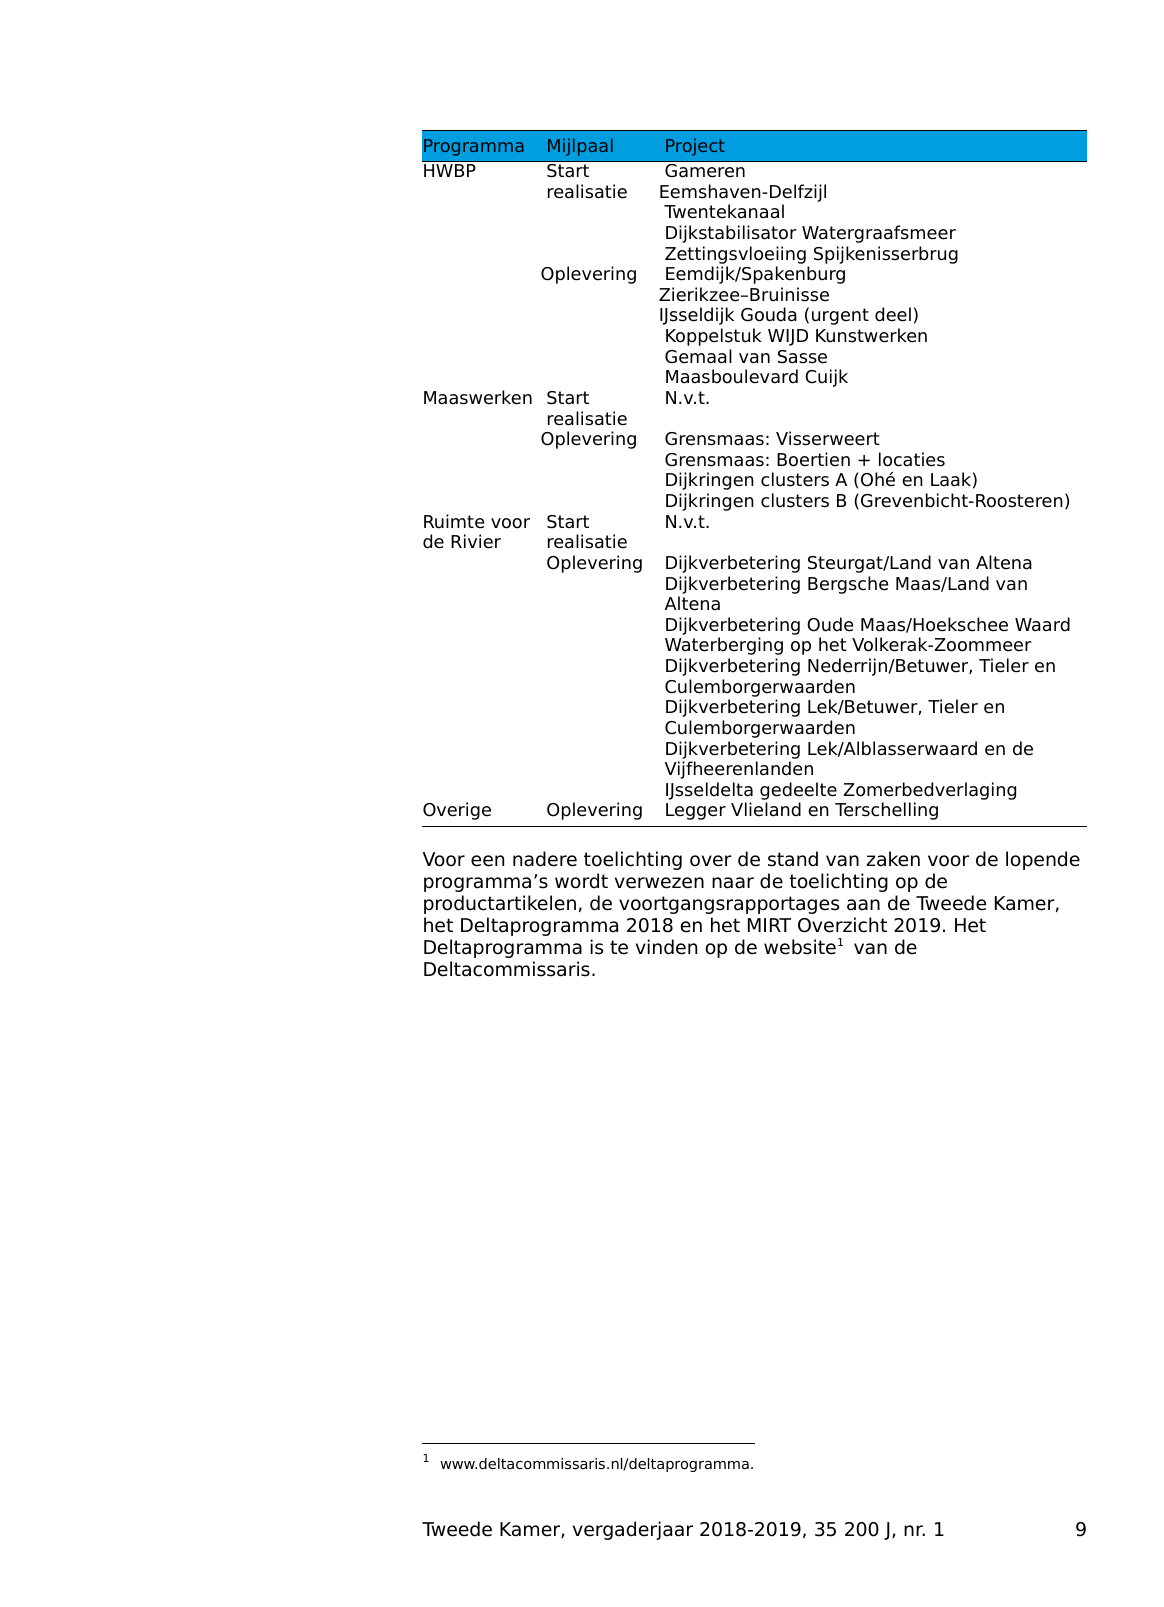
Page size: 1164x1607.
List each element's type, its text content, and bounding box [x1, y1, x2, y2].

table_header Mijlpaal [540, 131, 658, 161]
table_cell [422, 780, 540, 800]
table_cell Grensmaas: Visserweert [659, 429, 1087, 450]
table_cell [540, 450, 658, 470]
table_cell Overige [422, 800, 540, 826]
table_cell Start realisatie [540, 162, 658, 202]
table_cell Dijkringen clusters A (Ohé en Laak) [659, 470, 1087, 491]
table_cell [422, 553, 540, 573]
table_cell Waterberging op het Volkerak-Zoommeer [659, 635, 1087, 656]
table_cell Maaswerken [422, 388, 540, 450]
table_cell Grensmaas: Boertien + locaties [659, 450, 1087, 470]
table_cell Start realisatie [540, 388, 658, 429]
table_cell Zierikzee–Bruinisse [659, 285, 1087, 305]
table_cell HWBP [422, 162, 540, 326]
table_cell [422, 697, 540, 738]
table_cell [422, 574, 540, 615]
table_cell Oplevering [540, 800, 658, 826]
table_cell N.v.t. [659, 388, 1087, 429]
table_cell [540, 491, 658, 512]
table_cell [540, 470, 658, 491]
table_cell Eemshaven-Delfzijl [659, 182, 1087, 202]
table_cell [422, 470, 540, 491]
table_cell Dijkringen clusters B (Grevenbicht-Roosteren) [659, 491, 1087, 512]
table_cell [422, 615, 540, 635]
table_cell Ruimte voor de Rivier [422, 512, 540, 553]
table_cell [422, 635, 540, 656]
table_cell Oplevering [540, 429, 658, 450]
table_header Programma [422, 131, 540, 161]
table_cell [540, 244, 658, 264]
table_cell [422, 491, 540, 512]
table_cell [422, 326, 540, 347]
table_cell Dijkverbetering Lek/Alblasserwaard en de Vijfheerenlanden [659, 739, 1087, 780]
table_cell [540, 347, 658, 367]
table_cell Oplevering [540, 553, 658, 738]
table_cell Dijkverbetering Bergsche Maas/Land van Altena [659, 574, 1087, 615]
table_cell Dijkverbetering Lek/Betuwer, Tieler en Culemborgerwaarden [659, 697, 1087, 738]
table_cell Start realisatie [540, 512, 658, 553]
table_cell [540, 326, 658, 347]
table_cell Maasboulevard Cuijk [659, 367, 1087, 388]
table_cell N.v.t. [659, 512, 1087, 553]
table_cell [422, 450, 540, 470]
table_cell Dijkverbetering Nederrijn/Betuwer, Tieler en Culemborgerwaarden [659, 656, 1087, 697]
table_cell Dijkverbetering Oude Maas/Hoekschee Waard [659, 615, 1087, 635]
table_cell [422, 367, 540, 388]
table_cell Gemaal van Sasse [659, 347, 1087, 367]
table_header Project [659, 131, 1087, 161]
table_cell Koppelstuk WIJD Kunstwerken [659, 326, 1087, 347]
table_cell [540, 367, 658, 388]
table_cell [540, 739, 658, 780]
table_cell Dijkstabilisator Watergraafsmeer [659, 223, 1087, 243]
table_cell Eemdijk/Spakenburg [659, 264, 1087, 285]
table_cell Oplevering [540, 264, 658, 326]
table_cell Zettingsvloeiing Spijkenisserbrug [659, 244, 1087, 264]
text Voor een nadere toelichting over de stand van zaken voor de lopende programma’s wordt verwezen naar de toelichting op de productartikelen, de voortgangsrapportages aan de Tweede Kamer, het Deltaprogramma 2018 en het MIRT Overzicht 2019. Het Deltaprogramma is te vinden op de website van de Deltacommissaris. [422, 849, 1087, 981]
table_cell Gameren [659, 162, 1087, 182]
table_cell [422, 347, 540, 367]
text www.deltacommissaris.nl/deltaprogramma. [422, 1452, 1087, 1474]
table_cell [540, 223, 658, 243]
table_cell Legger Vlieland en Terschelling [659, 800, 1087, 826]
table_cell [540, 780, 658, 800]
table_cell IJsseldelta gedeelte Zomerbedverlaging [659, 780, 1087, 800]
table_cell [422, 739, 540, 780]
table_cell Twentekanaal [659, 202, 1087, 223]
table_cell IJsseldijk Gouda (urgent deel) [659, 305, 1087, 326]
table_cell [540, 202, 658, 223]
table_cell Dijkverbetering Steurgat/Land van Altena [659, 553, 1087, 573]
table_cell [422, 656, 540, 697]
